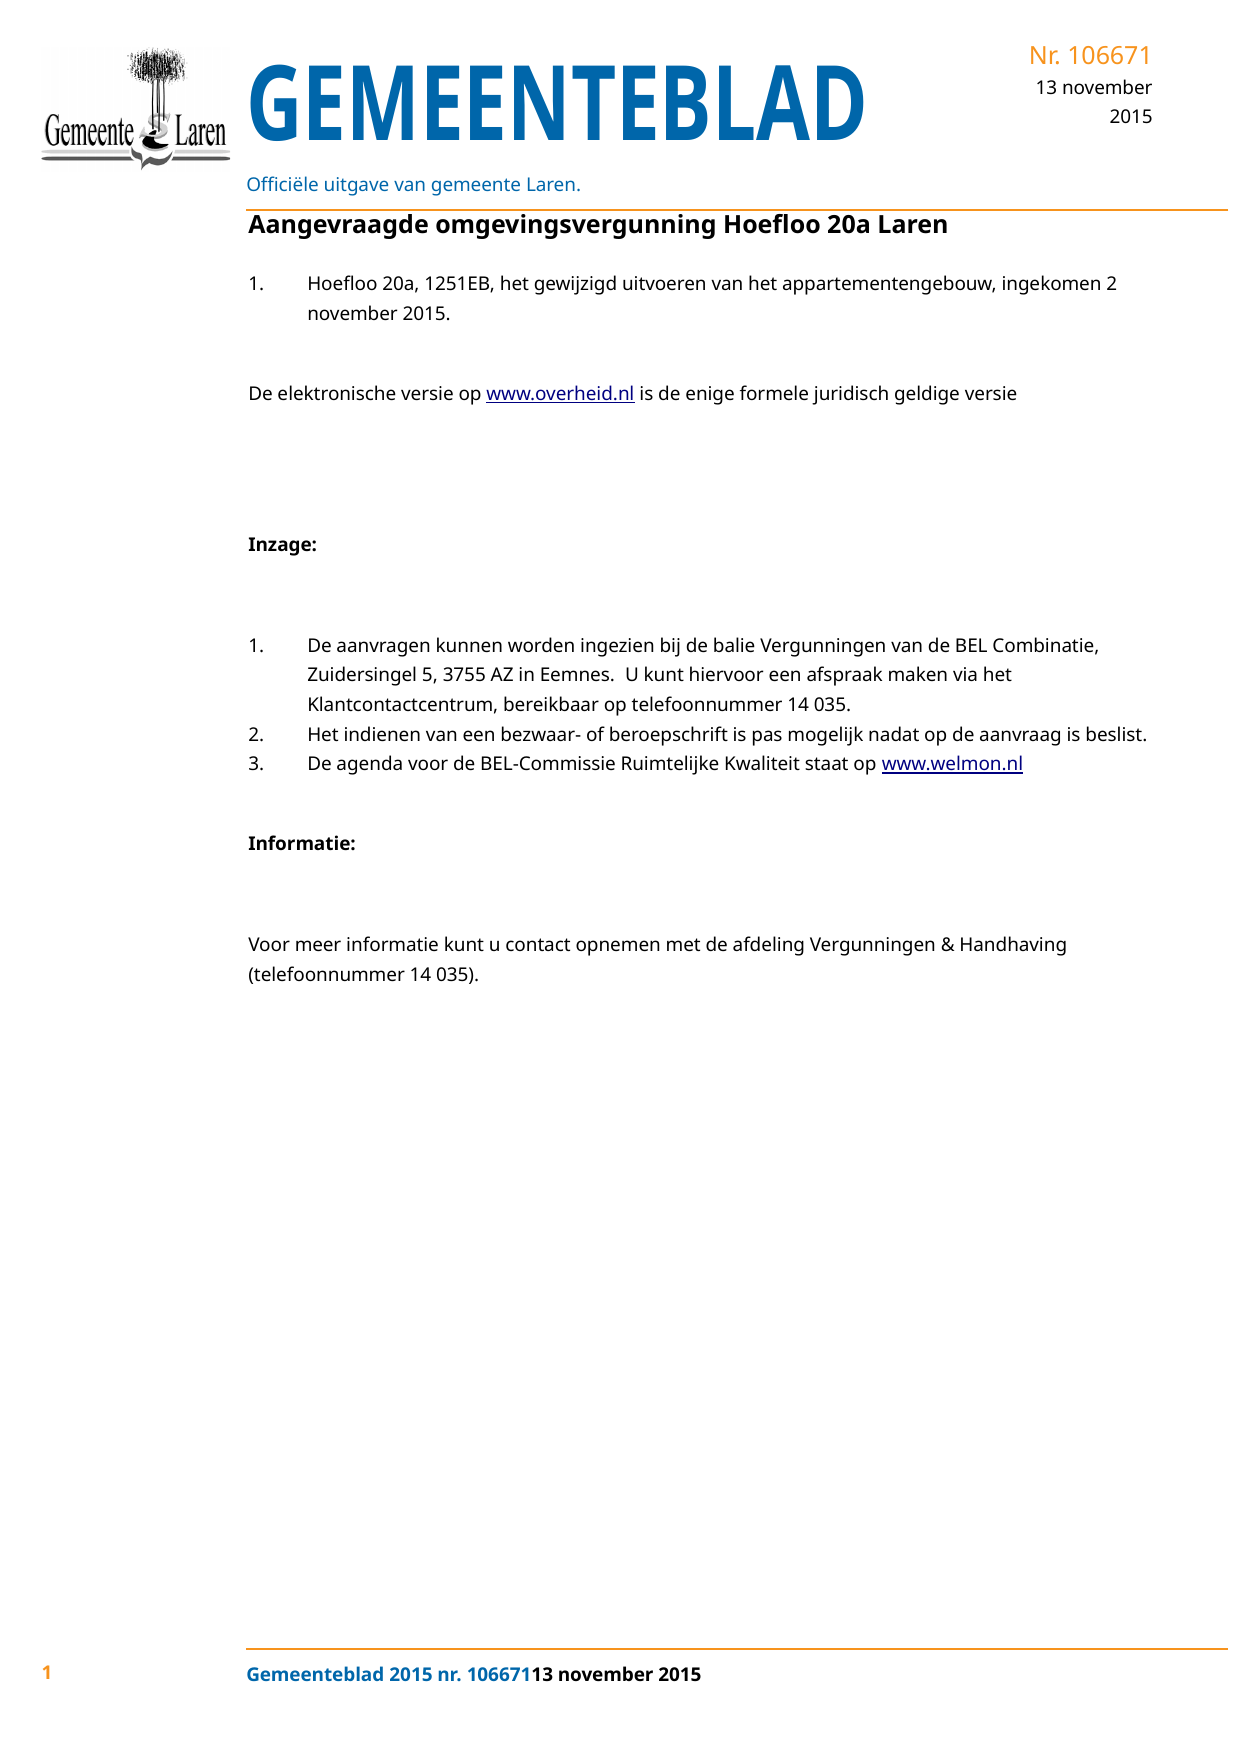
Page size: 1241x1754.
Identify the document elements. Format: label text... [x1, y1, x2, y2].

picture [41, 47, 231, 172]
list De agenda voor de BEL-Commissie Ruimtelijke Kwaliteit staat op www.welmon.nl [248, 750, 1152, 776]
list De aanvragen kunnen worden ingezien bij de balie Vergunningen van de BEL Combinatie, Zuidersingel 5, 3755 AZ in Eemnes. U kunt hiervoor een afspraak maken via het Klantcontactcentrum, bereikbaar op telefoonnummer 14 035. [248, 632, 1152, 717]
text Inzage: [248, 531, 1152, 557]
text Informatie: [248, 830, 1152, 856]
list Hoefloo 20a, 1251EB, het gewijzigd uitvoeren van het appartementengebouw, ingekomen 2 november 2015. [248, 270, 1152, 326]
text Voor meer informatie kunt u contact opnemen met de afdeling Vergunningen & Handhaving (telefoonnummer 14 035). [248, 931, 1152, 986]
text De elektronische versie op www.overheid.nl is de enige formele juridisch geldige versie [248, 380, 1152, 406]
list Het indienen van een bezwaar- of beroepschrift is pas mogelijk nadat op de aanvraag is beslist. [248, 721, 1152, 746]
text Aangevraagde omgevingsvergunning Hoefloo 20a Laren [248, 211, 1152, 241]
